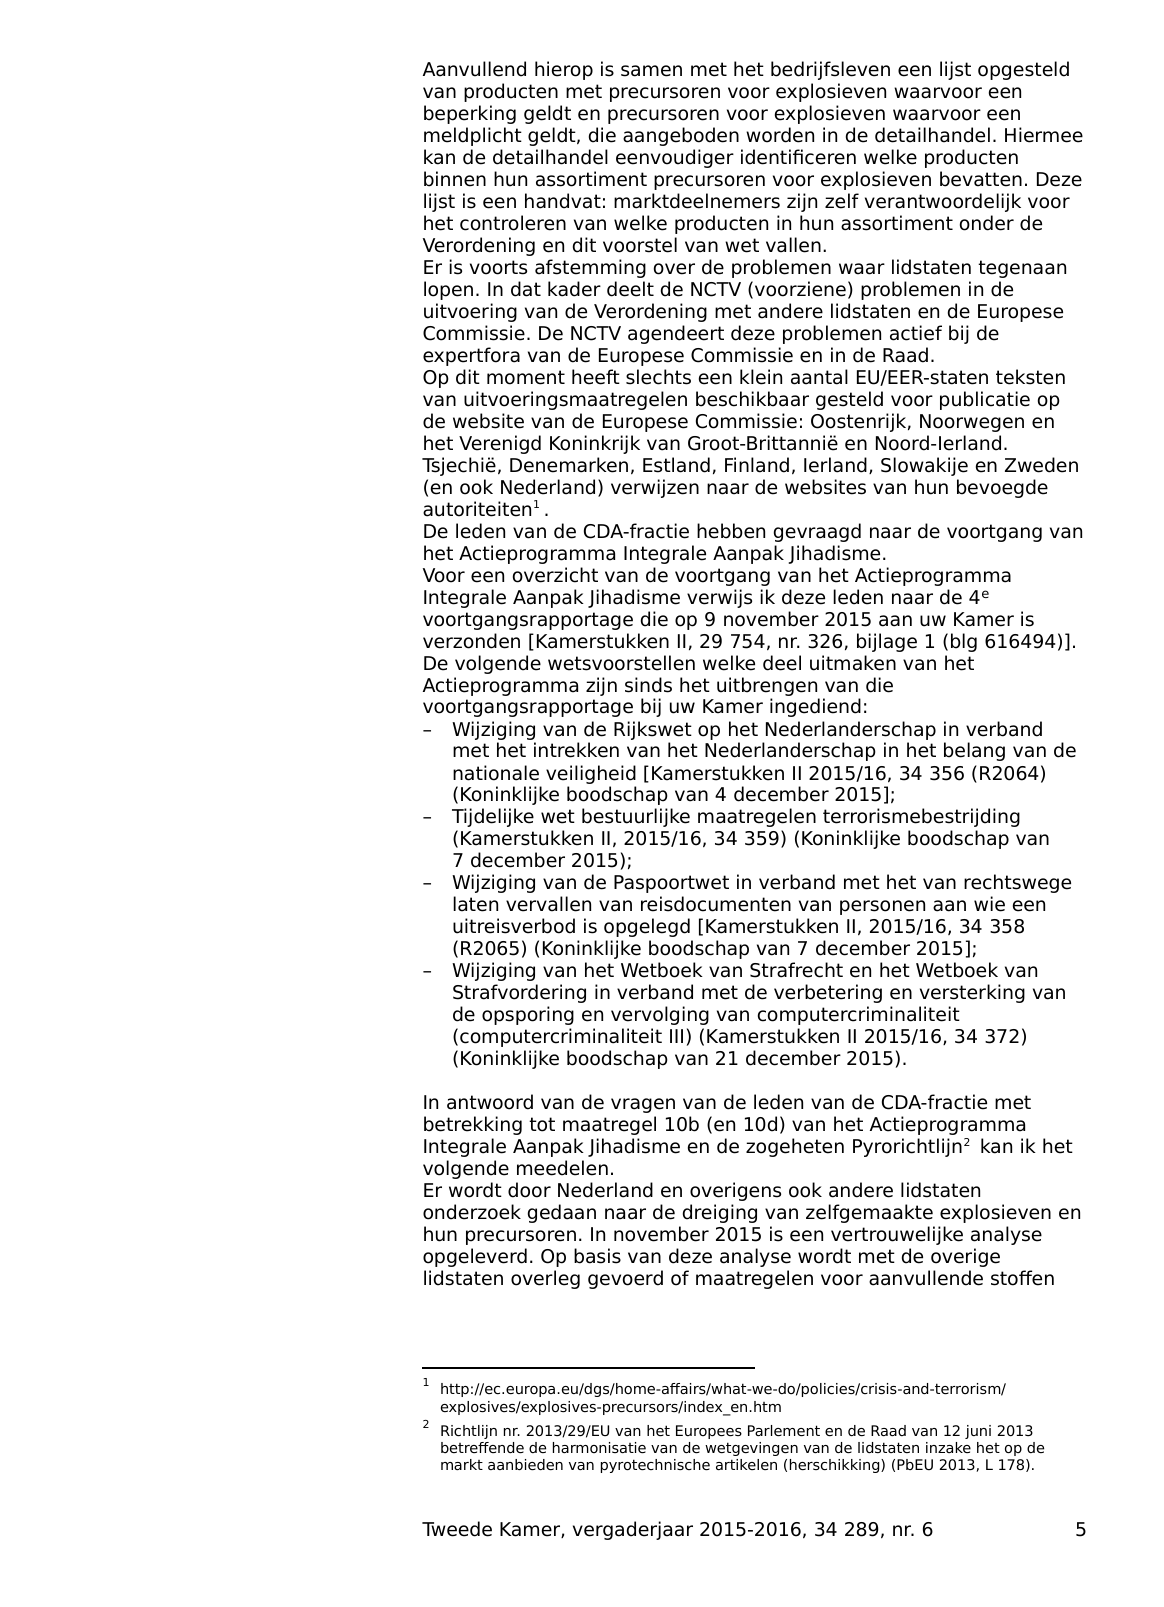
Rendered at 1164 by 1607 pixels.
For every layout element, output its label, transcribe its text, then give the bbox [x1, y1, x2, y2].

text – Tijdelijke wet bestuurlijke maatregelen terrorismebestrijding (Kamerstukken II, 2015/16, 34 359) (Koninklijke boodschap van 7 december 2015); [422, 806, 1087, 872]
text In antwoord van de vragen van de leden van de CDA-fractie met betrekking tot maatregel 10b (en 10d) van het Actieprogramma Integrale Aanpak Jihadisme en de zogeheten Pyrorichtlijn kan ik het volgende meedelen. [422, 1092, 1087, 1180]
text Richtlijn nr. 2013/29/EU van het Europees Parlement en de Raad van 12 juni 2013 betreffende de harmonisatie van de wetgevingen van de lidstaten inzake het op de markt aanbieden van pyrotechnische artikelen (herschikking) (PbEU 2013, L 178). [422, 1418, 1087, 1474]
text Aanvullend hierop is samen met het bedrijfsleven een lijst opgesteld van producten met precursoren voor explosieven waarvoor een beperking geldt en precursoren voor explosieven waarvoor een meldplicht geldt, die aangeboden worden in de detailhandel. Hiermee kan de detailhandel eenvoudiger identificeren welke producten binnen hun assortiment precursoren voor explosieven bevatten. Deze lijst is een handvat: marktdeelnemers zijn zelf verantwoordelijk voor het controleren van welke producten in hun assortiment onder de Verordening en dit voorstel van wet vallen. [422, 59, 1087, 257]
text Voor een overzicht van de voortgang van het Actieprogramma Integrale Aanpak Jihadisme verwijs ik deze leden naar de 4e voortgangsrapportage die op 9 november 2015 aan uw Kamer is verzonden [Kamerstukken II, 29 754, nr. 326, bijlage 1 (blg 616494)]. [422, 564, 1087, 652]
text http://ec.europa.eu/dgs/home-affairs/what-we-do/policies/crisis-and-terrorism/explosives/explosives-precursors/index_en.htm [422, 1377, 1087, 1416]
text Er is voorts afstemming over de problemen waar lidstaten tegenaan lopen. In dat kader deelt de NCTV (voorziene) problemen in de uitvoering van de Verordening met andere lidstaten en de Europese Commissie. De NCTV agendeert deze problemen actief bij de expertfora van de Europese Commissie en in de Raad. [422, 257, 1087, 367]
text Op dit moment heeft slechts een klein aantal EU/EER-staten teksten van uitvoeringsmaatregelen beschikbaar gesteld voor publicatie op de website van de Europese Commissie: Oostenrijk, Noorwegen en het Verenigd Koninkrijk van Groot-Brittannië en Noord-Ierland. Tsjechië, Denemarken, Estland, Finland, Ierland, Slowakije en Zweden (en ook Nederland) verwijzen naar de websites van hun bevoegde autoriteiten. [422, 367, 1087, 521]
text – Wijziging van de Paspoortwet in verband met het van rechtswege laten vervallen van reisdocumenten van personen aan wie een uitreisverbod is opgelegd [Kamerstukken II, 2015/16, 34 358 (R2065) (Koninklijke boodschap van 7 december 2015]; [422, 872, 1087, 960]
text – Wijziging van het Wetboek van Strafrecht en het Wetboek van Strafvordering in verband met de verbetering en versterking van de opsporing en vervolging van computercriminaliteit (computercriminaliteit III) (Kamerstukken II 2015/16, 34 372) (Koninklijke boodschap van 21 december 2015). [422, 960, 1087, 1070]
text De leden van de CDA-fractie hebben gevraagd naar de voortgang van het Actieprogramma Integrale Aanpak Jihadisme. [422, 521, 1087, 564]
text Er wordt door Nederland en overigens ook andere lidstaten onderzoek gedaan naar de dreiging van zelfgemaakte explosieven en hun precursoren. In november 2015 is een vertrouwelijke analyse opgeleverd. Op basis van deze analyse wordt met de overige lidstaten overleg gevoerd of maatregelen voor aanvullende stoffen [422, 1180, 1087, 1290]
text – Wijziging van de Rijkswet op het Nederlanderschap in verband met het intrekken van het Nederlanderschap in het belang van de nationale veiligheid [Kamerstukken II 2015/16, 34 356 (R2064) (Koninklijke boodschap van 4 december 2015]; [422, 718, 1087, 806]
text De volgende wetsvoorstellen welke deel uitmaken van het Actieprogramma zijn sinds het uitbrengen van die voortgangsrapportage bij uw Kamer ingediend: [422, 652, 1087, 718]
